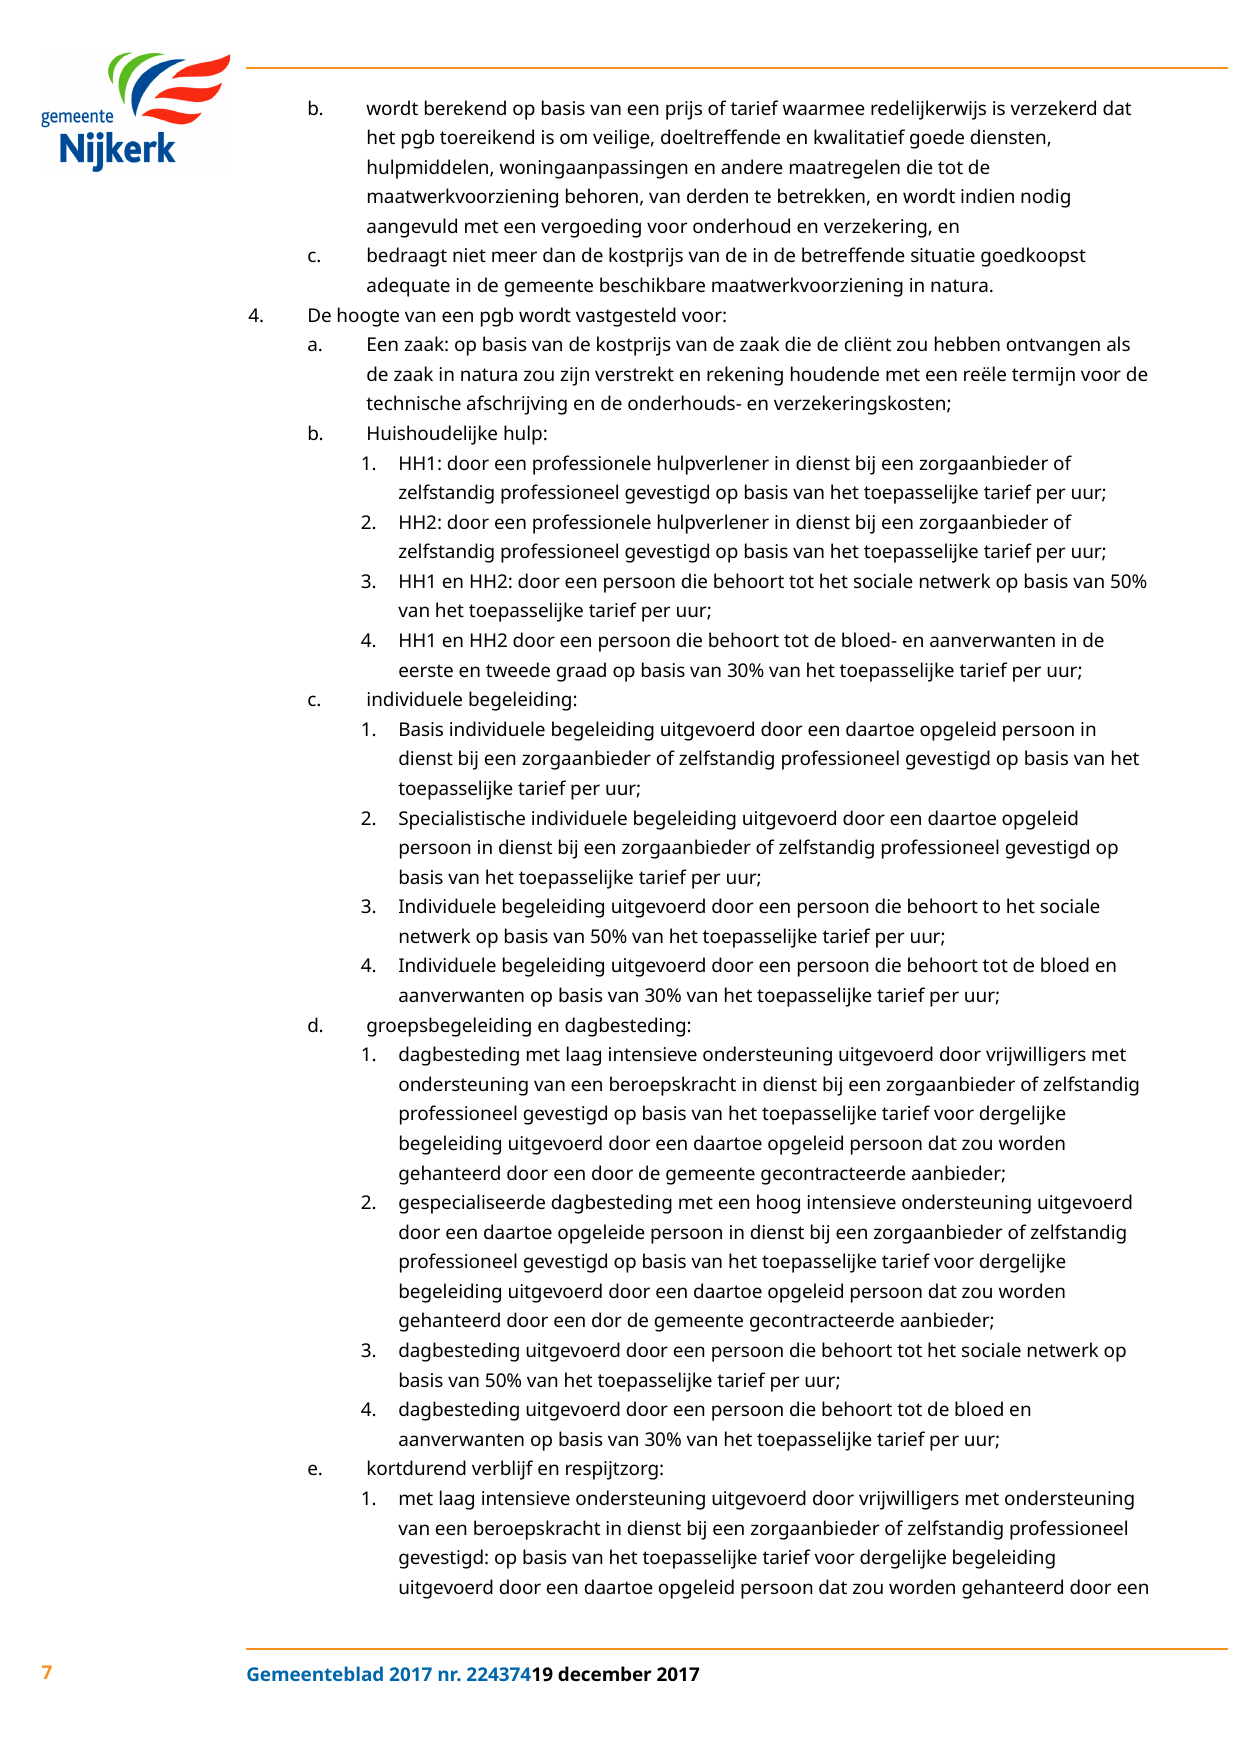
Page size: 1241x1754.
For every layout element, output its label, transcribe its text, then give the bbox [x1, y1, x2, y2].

list Individuele begeleiding uitgevoerd door een persoon die behoort to het sociale netwerk op basis van 50% van het toepasselijke tarief per uur; [361, 893, 1152, 949]
list met laag intensieve ondersteuning uitgevoerd door vrijwilligers met ondersteuning van een beroepskracht in dienst bij een zorgaanbieder of zelfstandig professioneel gevestigd: op basis van het toepasselijke tarief voor dergelijke begeleiding uitgevoerd door een daartoe opgeleid persoon dat zou worden gehanteerd door een [361, 1485, 1152, 1600]
list HH1: door een professionele hulpverlener in dienst bij een zorgaanbieder of zelfstandig professioneel gevestigd op basis van het toepasselijke tarief per uur; [361, 450, 1152, 505]
list Basis individuele begeleiding uitgevoerd door een daartoe opgeleid persoon in dienst bij een zorgaanbieder of zelfstandig professioneel gevestigd op basis van het toepasselijke tarief per uur; [361, 716, 1152, 801]
list HH2: door een professionele hulpverlener in dienst bij een zorgaanbieder of zelfstandig professioneel gevestigd op basis van het toepasselijke tarief per uur; [361, 509, 1152, 564]
list groepsbegeleiding en dagbesteding: [307, 1012, 1152, 1038]
list Een zaak: op basis van de kostprijs van de zaak die de cliënt zou hebben ontvangen als de zaak in natura zou zijn verstrekt en rekening houdende met een reële termijn voor de technische afschrijving en de onderhouds- en verzekeringskosten; [307, 331, 1152, 416]
picture [41, 47, 231, 172]
list De hoogte van een pgb wordt vastgesteld voor: [248, 302, 1152, 328]
list dagbesteding met laag intensieve ondersteuning uitgevoerd door vrijwilligers met ondersteuning van een beroepskracht in dienst bij een zorgaanbieder of zelfstandig professioneel gevestigd op basis van het toepasselijke tarief voor dergelijke begeleiding uitgevoerd door een daartoe opgeleid persoon dat zou worden gehanteerd door een door de gemeente gecontracteerde aanbieder; [361, 1041, 1152, 1186]
list Specialistische individuele begeleiding uitgevoerd door een daartoe opgeleid persoon in dienst bij een zorgaanbieder of zelfstandig professioneel gevestigd op basis van het toepasselijke tarief per uur; [361, 805, 1152, 890]
list individuele begeleiding: [307, 686, 1152, 712]
list gespecialiseerde dagbesteding met een hoog intensieve ondersteuning uitgevoerd door een daartoe opgeleide persoon in dienst bij een zorgaanbieder of zelfstandig professioneel gevestigd op basis van het toepasselijke tarief voor dergelijke begeleiding uitgevoerd door een daartoe opgeleid persoon dat zou worden gehanteerd door een dor de gemeente gecontracteerde aanbieder; [361, 1189, 1152, 1333]
list wordt berekend op basis van een prijs of tarief waarmee redelijkerwijs is verzekerd dat het pgb toereikend is om veilige, doeltreffende en kwalitatief goede diensten, hulpmiddelen, woningaanpassingen en andere maatregelen die tot de maatwerkvoorziening behoren, van derden te betrekken, en wordt indien nodig aangevuld met een vergoeding voor onderhoud en verzekering, en [307, 95, 1152, 239]
list bedraagt niet meer dan de kostprijs van de in de betreffende situatie goedkoopst adequate in de gemeente beschikbare maatwerkvoorziening in natura. [307, 243, 1152, 298]
list HH1 en HH2 door een persoon die behoort tot de bloed- en aanverwanten in de eerste en tweede graad op basis van 30% van het toepasselijke tarief per uur; [361, 627, 1152, 683]
list Individuele begeleiding uitgevoerd door een persoon die behoort tot de bloed en aanverwanten op basis van 30% van het toepasselijke tarief per uur; [361, 953, 1152, 1008]
list dagbesteding uitgevoerd door een persoon die behoort tot het sociale netwerk op basis van 50% van het toepasselijke tarief per uur; [361, 1337, 1152, 1393]
list Huishoudelijke hulp: [307, 420, 1152, 446]
list HH1 en HH2: door een persoon die behoort tot het sociale netwerk op basis van 50% van het toepasselijke tarief per uur; [361, 568, 1152, 623]
list kortdurend verblijf en respijtzorg: [307, 1456, 1152, 1481]
list dagbesteding uitgevoerd door een persoon die behoort tot de bloed en aanverwanten op basis van 30% van het toepasselijke tarief per uur; [361, 1396, 1152, 1452]
